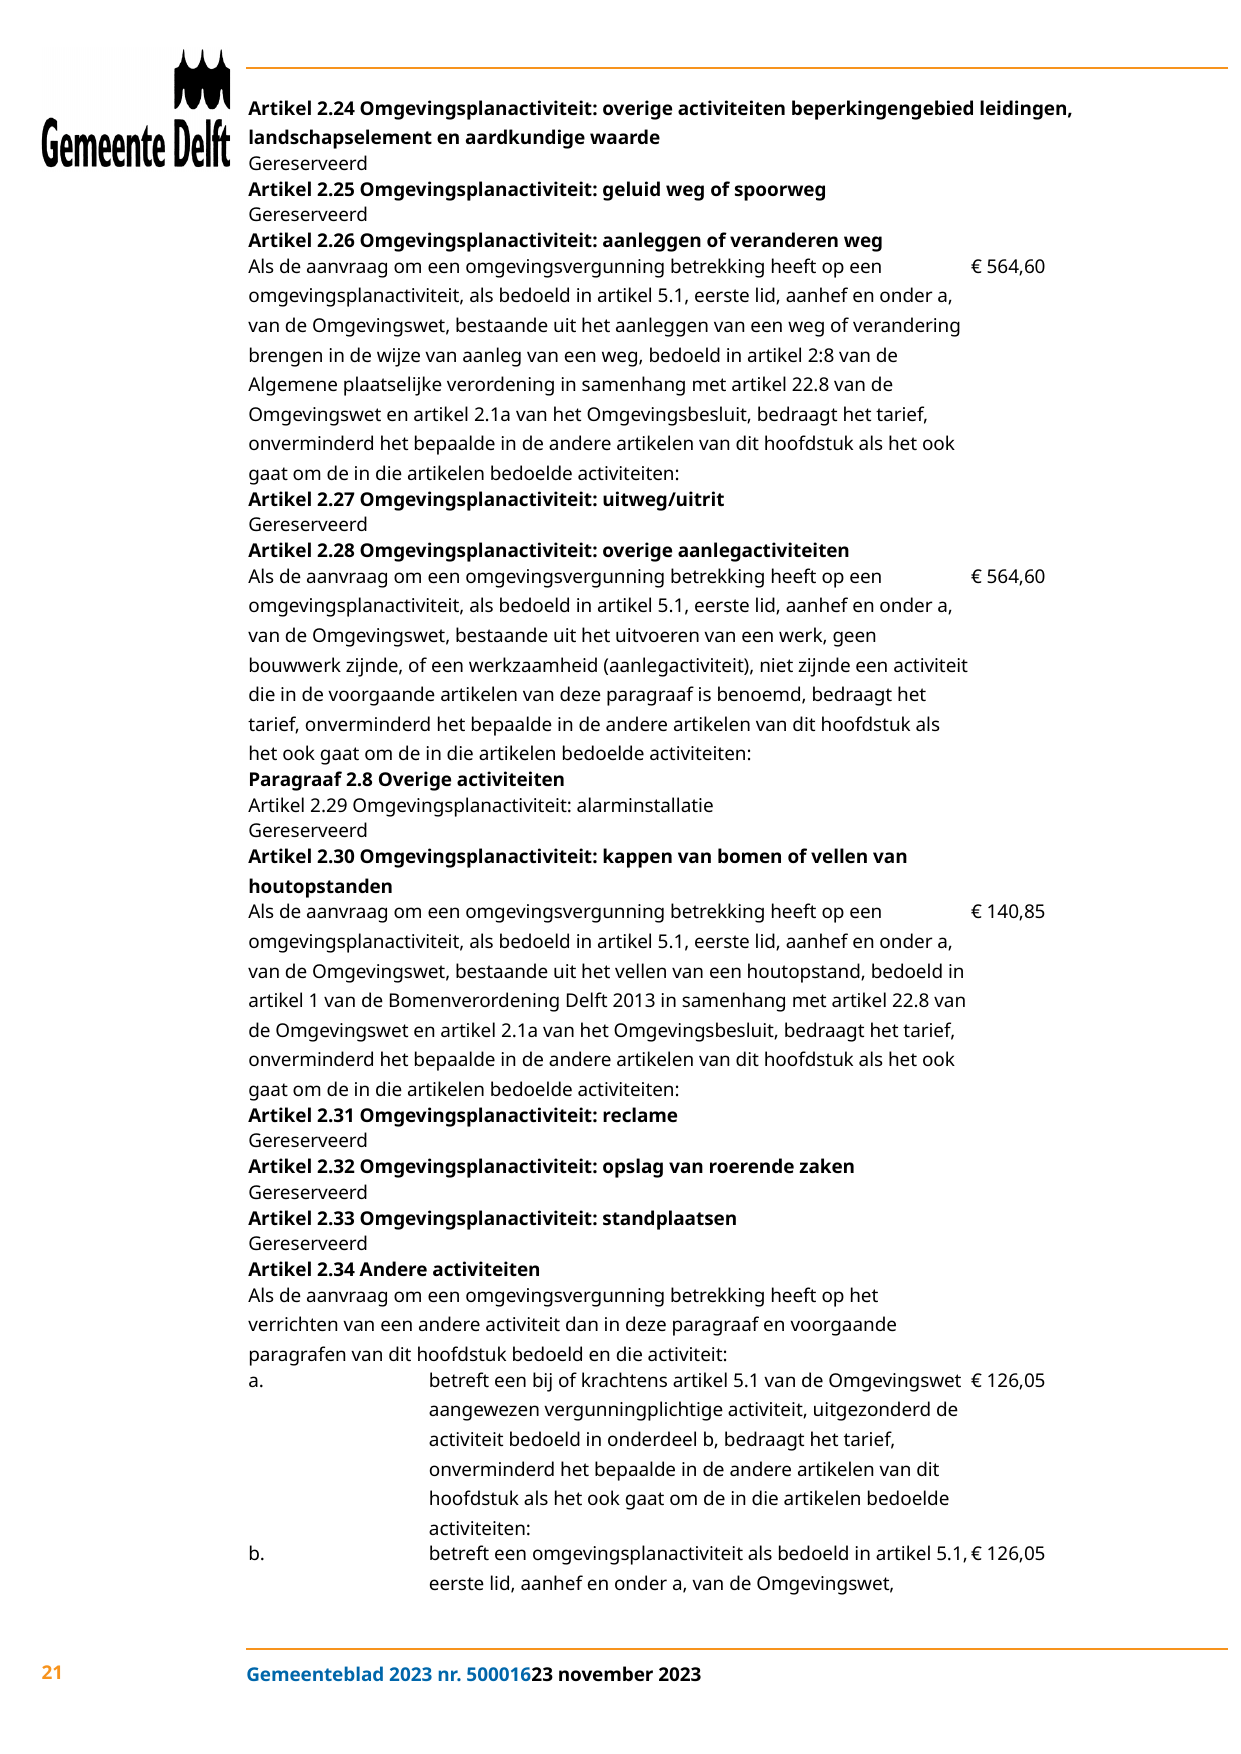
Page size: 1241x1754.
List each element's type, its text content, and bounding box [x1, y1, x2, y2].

table_cell [971, 1128, 1152, 1153]
table_cell Gereserveerd [248, 818, 971, 843]
table_cell betreft een omgevingsplanactiviteit als bedoeld in artikel 5.1, eerste lid, aanhef en onder a, van de Omgevingswet, [429, 1541, 971, 1596]
table_cell [971, 512, 1152, 537]
table_cell Artikel 2.33 Omgevingsplanactiviteit: standplaatsen [248, 1205, 1152, 1231]
table_cell Gereserveerd [248, 150, 971, 176]
table_cell Artikel 2.26 Omgevingsplanactiviteit: aanleggen of veranderen weg [248, 227, 1152, 253]
table_cell [971, 1179, 1152, 1205]
table_cell Artikel 2.34 Andere activiteiten [248, 1256, 1152, 1282]
table_cell € 126,05 [971, 1541, 1152, 1596]
table_cell [971, 1231, 1152, 1256]
table_cell Artikel 2.28 Omgevingsplanactiviteit: overige aanlegactiviteiten [248, 537, 1152, 563]
table_cell Gereserveerd [248, 512, 971, 537]
table_cell Artikel 2.30 Omgevingsplanactiviteit: kappen van bomen of vellen van houtopstanden [248, 844, 971, 899]
table_cell [971, 150, 1152, 176]
table_cell Als de aanvraag om een omgevingsvergunning betrekking heeft op het verrichten van een andere activiteit dan in deze paragraaf en voorgaande paragrafen van dit hoofdstuk bedoeld en die activiteit: [248, 1282, 971, 1367]
table_cell Gereserveerd [248, 1231, 971, 1256]
table_cell Artikel 2.31 Omgevingsplanactiviteit: reclame [248, 1102, 1152, 1128]
table_cell Als de aanvraag om een omgevingsvergunning betrekking heeft op een omgevingsplanactiviteit, als bedoeld in artikel 5.1, eerste lid, aanhef en onder a, van de Omgevingswet, bestaande uit het vellen van een houtopstand, bedoeld in artikel 1 van de Bomenverordening Delft 2013 in samenhang met artikel 22.8 van de Omgevingswet en artikel 2.1a van het Omgevingsbesluit, bedraagt het tarief, onverminderd het bepaalde in de andere artikelen van dit hoofdstuk als het ook gaat om de in die artikelen bedoelde activiteiten: [248, 899, 971, 1102]
table_cell € 564,60 [971, 563, 1152, 766]
table_cell betreft een bij of krachtens artikel 5.1 van de Omgevingswet aangewezen vergunningplichtige activiteit, uitgezonderd de activiteit bedoeld in onderdeel b, bedraagt het tarief, onverminderd het bepaalde in de andere artikelen van dit hoofdstuk als het ook gaat om de in die artikelen bedoelde activiteiten: [429, 1367, 971, 1541]
table_cell Als de aanvraag om een omgevingsvergunning betrekking heeft op een omgevingsplanactiviteit, als bedoeld in artikel 5.1, eerste lid, aanhef en onder a, van de Omgevingswet, bestaande uit het uitvoeren van een werk, geen bouwwerk zijnde, of een werkzaamheid (aanlegactiviteit), niet zijnde een activiteit die in de voorgaande artikelen van deze paragraaf is benoemd, bedraagt het tarief, onverminderd het bepaalde in de andere artikelen van dit hoofdstuk als het ook gaat om de in die artikelen bedoelde activiteiten: [248, 563, 971, 766]
table_cell [971, 818, 1152, 843]
table_cell Gereserveerd [248, 202, 971, 227]
table_cell Artikel 2.24 Omgevingsplanactiviteit: overige activiteiten beperkingengebied leidingen, landschapselement en aardkundige waarde [248, 95, 1152, 150]
table_cell [971, 1282, 1152, 1367]
table_cell Artikel 2.27 Omgevingsplanactiviteit: uitweg/uitrit [248, 486, 1152, 512]
table_cell Artikel 2.25 Omgevingsplanactiviteit: geluid weg of spoorweg [248, 176, 1152, 202]
table_cell € 564,60 [971, 253, 1152, 486]
table_cell [971, 792, 1152, 818]
table_cell Gereserveerd [248, 1179, 971, 1205]
table_cell Artikel 2.29 Omgevingsplanactiviteit: alarminstallatie [248, 792, 971, 818]
table_cell € 126,05 [971, 1367, 1152, 1541]
table_cell Als de aanvraag om een omgevingsvergunning betrekking heeft op een omgevingsplanactiviteit, als bedoeld in artikel 5.1, eerste lid, aanhef en onder a, van de Omgevingswet, bestaande uit het aanleggen van een weg of verandering brengen in de wijze van aanleg van een weg, bedoeld in artikel 2:8 van de Algemene plaatselijke verordening in samenhang met artikel 22.8 van de Omgevingswet en artikel 2.1a van het Omgevingsbesluit, bedraagt het tarief, onverminderd het bepaalde in de andere artikelen van dit hoofdstuk als het ook gaat om de in die artikelen bedoelde activiteiten: [248, 253, 971, 486]
table_cell [971, 844, 1152, 899]
table_cell b. [248, 1541, 429, 1596]
table_cell a. [248, 1367, 429, 1541]
table_cell Artikel 2.32 Omgevingsplanactiviteit: opslag van roerende zaken [248, 1154, 1152, 1179]
table_cell [971, 202, 1152, 227]
picture [41, 47, 231, 172]
table_cell € 140,85 [971, 899, 1152, 1102]
table_cell Paragraaf 2.8 Overige activiteiten [248, 766, 1152, 792]
table_cell Gereserveerd [248, 1128, 971, 1153]
